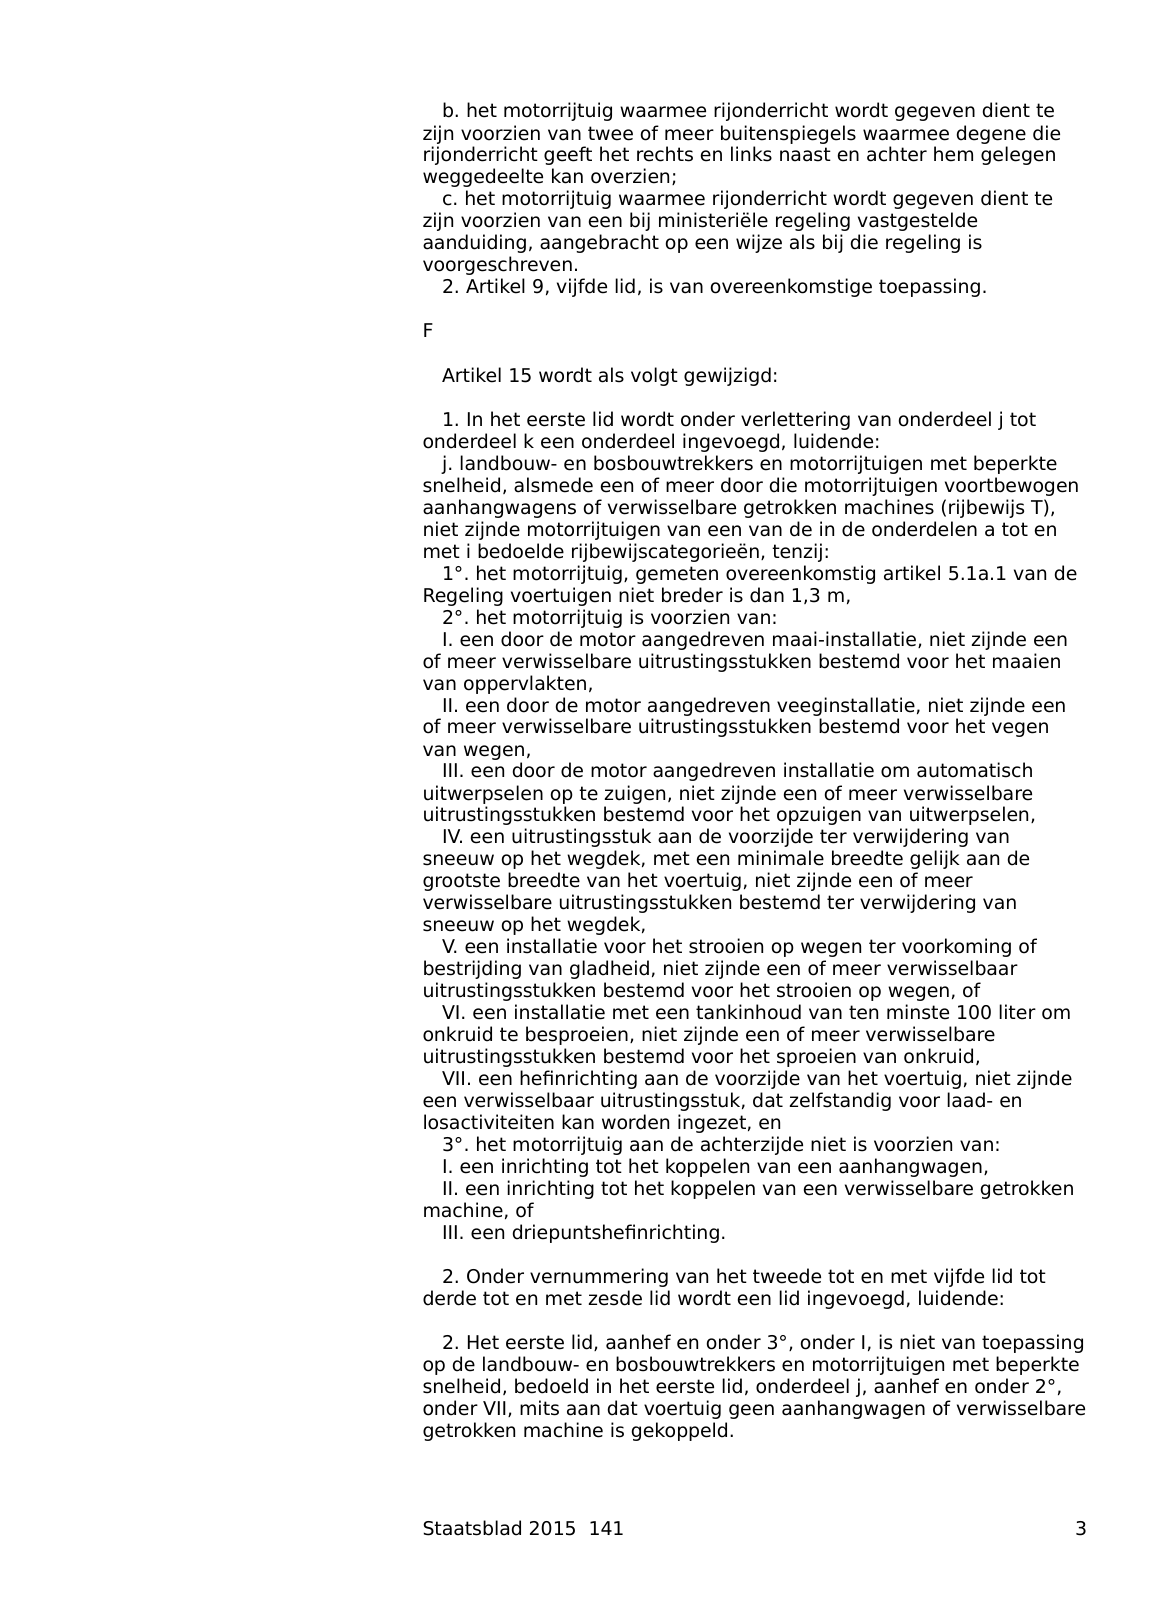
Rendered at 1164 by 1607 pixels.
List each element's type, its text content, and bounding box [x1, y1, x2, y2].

text b. het motorrijtuig waarmee rijonderricht wordt gegeven dient te zijn voorzien van twee of meer buitenspiegels waarmee degene die rijonderricht geeft het rechts en links naast en achter hem gelegen weggedeelte kan overzien; [422, 100, 1087, 188]
text II. een door de motor aangedreven veeginstallatie, niet zijnde een of meer verwisselbare uitrustingsstukken bestemd voor het vegen van wegen, [422, 694, 1087, 760]
text c. het motorrijtuig waarmee rijonderricht wordt gegeven dient te zijn voorzien van een bij ministeriële regeling vastgestelde aanduiding, aangebracht op een wijze als bij die regeling is voorgeschreven. [422, 188, 1087, 276]
text 2. Onder vernummering van het tweede tot en met vijfde lid tot derde tot en met zesde lid wordt een lid ingevoegd, luidende: [422, 1266, 1087, 1310]
text I. een door de motor aangedreven maai-installatie, niet zijnde een of meer verwisselbare uitrustingsstukken bestemd voor het maaien van oppervlakten, [422, 628, 1087, 694]
text VII. een hefinrichting aan de voorzijde van het voertuig, niet zijnde een verwisselbaar uitrustingsstuk, dat zelfstandig voor laad- en losactiviteiten kan worden ingezet, en [422, 1068, 1087, 1134]
text III. een driepuntshefinrichting. [422, 1222, 1087, 1244]
text VI. een installatie met een tankinhoud van ten minste 100 liter om onkruid te besproeien, niet zijnde een of meer verwisselbare uitrustingsstukken bestemd voor het sproeien van onkruid, [422, 1002, 1087, 1068]
text 1. In het eerste lid wordt onder verlettering van onderdeel j tot onderdeel k een onderdeel ingevoegd, luidende: [422, 409, 1087, 453]
text IV. een uitrustingsstuk aan de voorzijde ter verwijdering van sneeuw op het wegdek, met een minimale breedte gelijk aan de grootste breedte van het voertuig, niet zijnde een of meer verwisselbare uitrustingsstukken bestemd ter verwijdering van sneeuw op het wegdek, [422, 826, 1087, 936]
text 3°. het motorrijtuig aan de achterzijde niet is voorzien van: [422, 1134, 1087, 1156]
text F [422, 320, 1087, 342]
text III. een door de motor aangedreven installatie om automatisch uitwerpselen op te zuigen, niet zijnde een of meer verwisselbare uitrustingsstukken bestemd voor het opzuigen van uitwerpselen, [422, 760, 1087, 826]
text I. een inrichting tot het koppelen van een aanhangwagen, [422, 1156, 1087, 1178]
text j. landbouw- en bosbouwtrekkers en motorrijtuigen met beperkte snelheid, alsmede een of meer door die motorrijtuigen voortbewogen aanhangwagens of verwisselbare getrokken machines (rijbewijs T), niet zijnde motorrijtuigen van een van de in de onderdelen a tot en met i bedoelde rijbewijscategorieën, tenzij: [422, 453, 1087, 563]
text 2. Artikel 9, vijfde lid, is van overeenkomstige toepassing. [422, 276, 1087, 298]
text V. een installatie voor het strooien op wegen ter voorkoming of bestrijding van gladheid, niet zijnde een of meer verwisselbaar uitrustingsstukken bestemd voor het strooien op wegen, of [422, 936, 1087, 1002]
text II. een inrichting tot het koppelen van een verwisselbare getrokken machine, of [422, 1178, 1087, 1222]
text Artikel 15 wordt als volgt gewijzigd: [422, 364, 1087, 387]
text 1°. het motorrijtuig, gemeten overeenkomstig artikel 5.1a.1 van de Regeling voertuigen niet breder is dan 1,3 m, [422, 563, 1087, 607]
text 2. Het eerste lid, aanhef en onder 3°, onder I, is niet van toepassing op de landbouw- en bosbouwtrekkers en motorrijtuigen met beperkte snelheid, bedoeld in het eerste lid, onderdeel j, aanhef en onder 2°, onder VII, mits aan dat voertuig geen aanhangwagen of verwisselbare getrokken machine is gekoppeld. [422, 1332, 1087, 1442]
text 2°. het motorrijtuig is voorzien van: [422, 607, 1087, 628]
